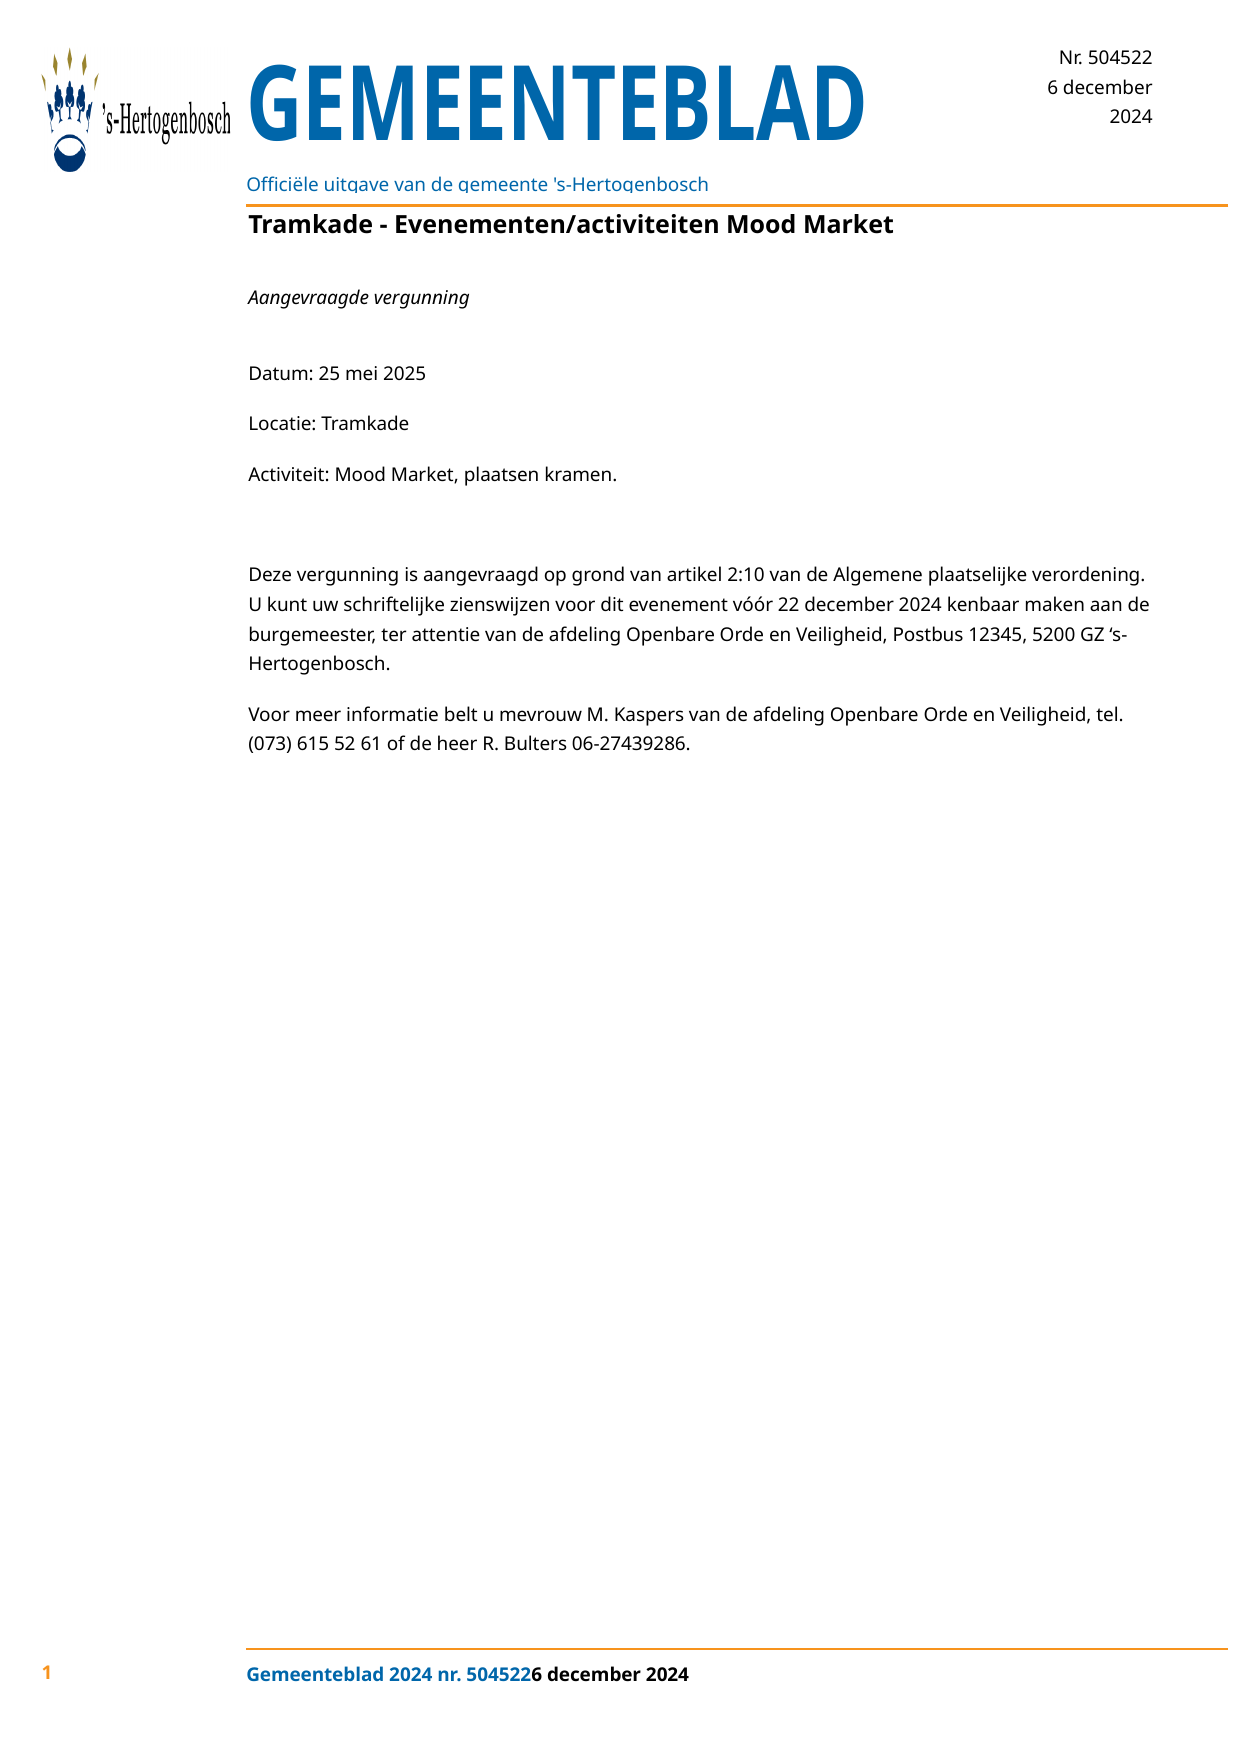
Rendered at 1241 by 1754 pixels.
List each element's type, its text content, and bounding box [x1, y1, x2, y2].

text Aangevraagde vergunning [248, 284, 1152, 309]
text Voor meer informatie belt u mevrouw M. Kaspers van de afdeling Openbare Orde en Veiligheid, tel. (073) 615 52 61 of de heer R. Bulters 06-27439286. [248, 701, 1152, 756]
text Tramkade - Evenementen/activiteiten Mood Market [248, 207, 1152, 241]
picture [41, 47, 231, 172]
text Deze vergunning is aangevraagd op grond van artikel 2:10 van de Algemene plaatselijke verordening. U kunt uw schriftelijke zienswijzen voor dit evenement vóór 22 december 2024 kenbaar maken aan de burgemeester, ter attentie van de afdeling Openbare Orde en Veiligheid, Postbus 12345, 5200 GZ ‘s-Hertogenbosch. [248, 562, 1152, 676]
text Locatie: Tramkade [248, 410, 1152, 436]
text Datum: 25 mei 2025 [248, 360, 1152, 386]
text Activiteit: Mood Market, plaatsen kramen. [248, 461, 1152, 487]
